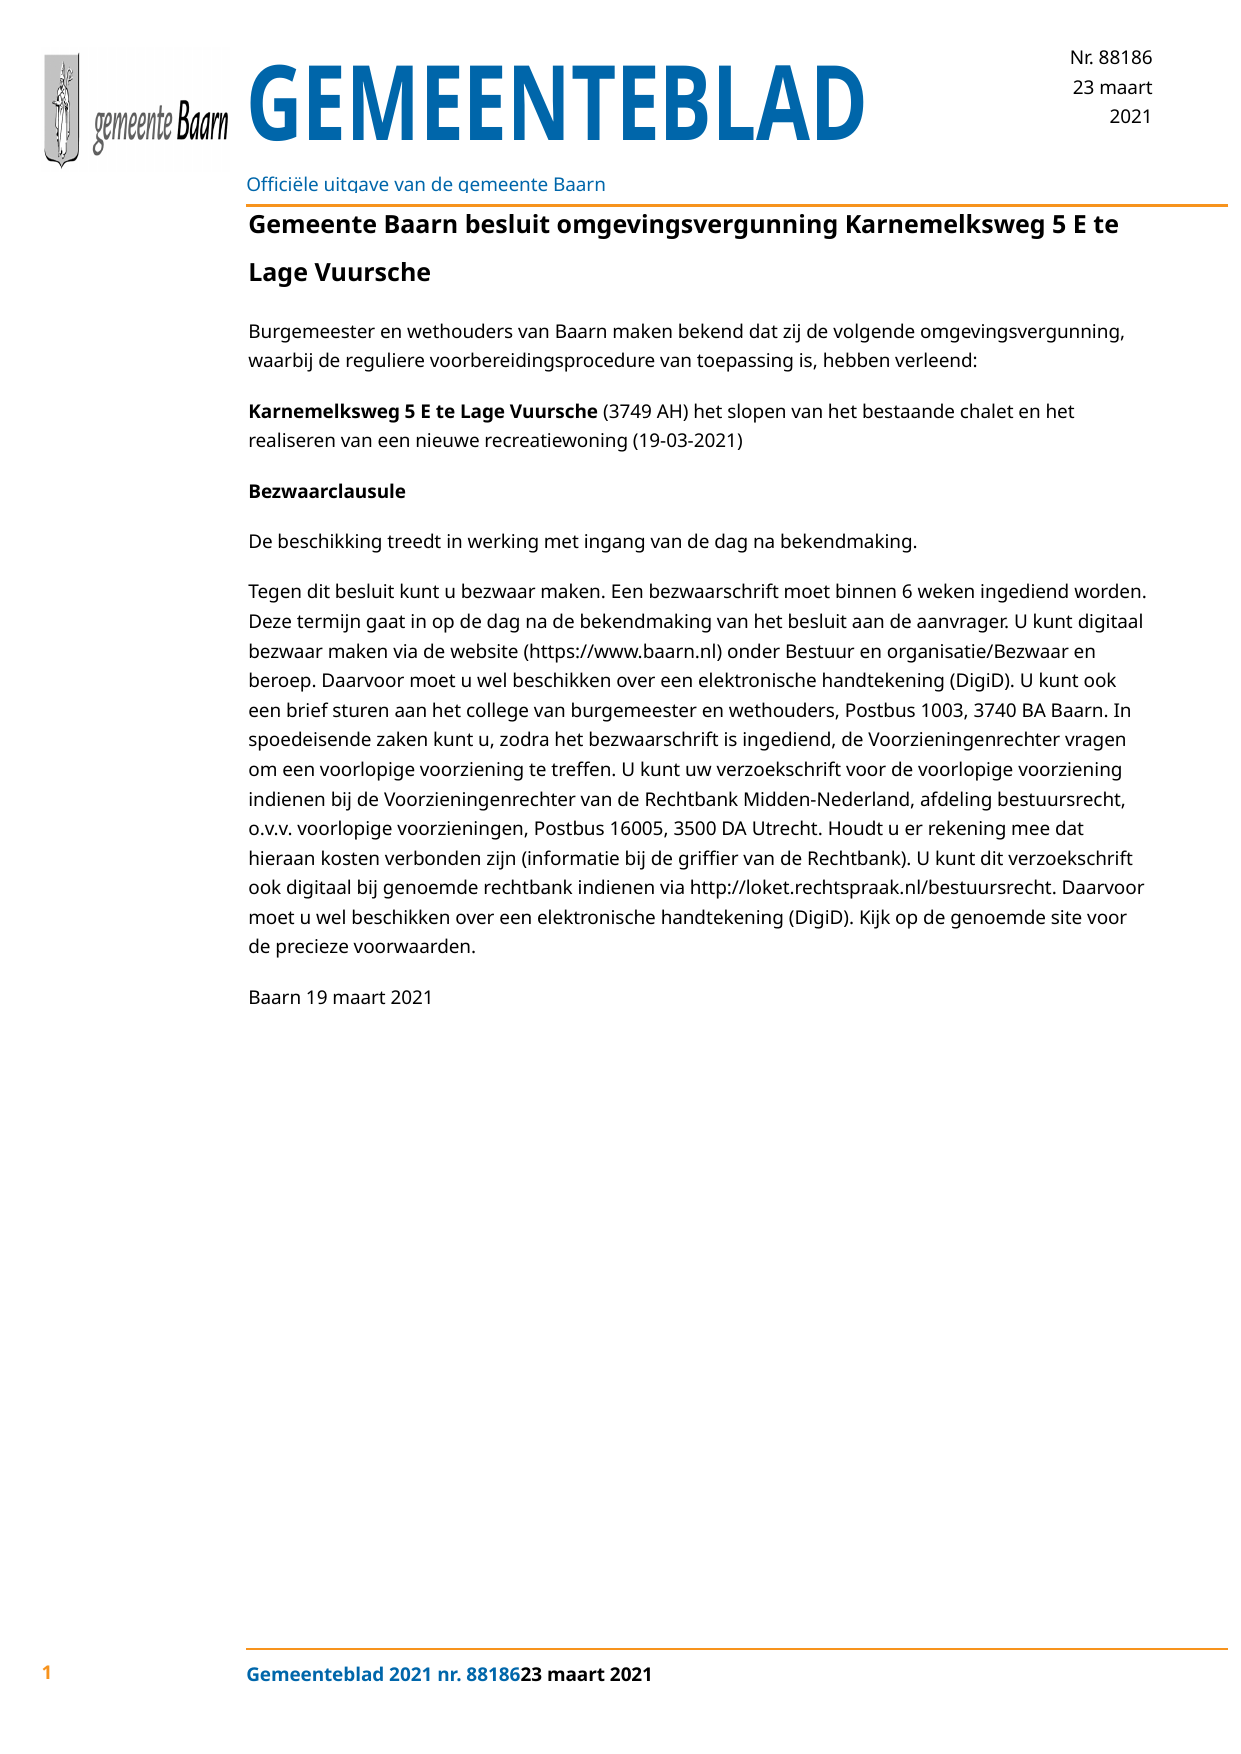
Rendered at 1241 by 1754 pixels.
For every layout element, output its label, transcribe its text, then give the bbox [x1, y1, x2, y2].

text Burgemeester en wethouders van Baarn maken bekend dat zij de volgende omgevingsvergunning, waarbij de reguliere voorbereidingsprocedure van toepassing is, hebben verleend: [248, 318, 1152, 373]
text Karnemelksweg 5 E te Lage Vuursche (3749 AH) het slopen van het bestaande chalet en het realiseren van een nieuwe recreatiewoning (19-03-2021) [248, 398, 1152, 453]
text Gemeente Baarn besluit omgevingsvergunning Karnemelksweg 5 E te Lage Vuursche [248, 207, 1152, 288]
text Baarn 19 maart 2021 [248, 984, 1152, 1010]
text De beschikking treedt in werking met ingang van de dag na bekendmaking. [248, 528, 1152, 554]
text Bezwaarclausule [248, 478, 1152, 504]
text Tegen dit besluit kunt u bezwaar maken. Een bezwaarschrift moet binnen 6 weken ingediend worden. Deze termijn gaat in op de dag na de bekendmaking van het besluit aan de aanvrager. U kunt digitaal bezwaar maken via de website (https://www.baarn.nl) onder Bestuur en organisatie/Bezwaar en beroep. Daarvoor moet u wel beschikken over een elektronische handtekening (DigiD). U kunt ook een brief sturen aan het college van burgemeester en wethouders, Postbus 1003, 3740 BA Baarn. In spoedeisende zaken kunt u, zodra het bezwaarschrift is ingediend, de Voorzieningenrechter vragen om een voorlopige voorziening te treffen. U kunt uw verzoekschrift voor de voorlopige voorziening indienen bij de Voorzieningenrechter van de Rechtbank Midden-Nederland, afdeling bestuursrecht, o.v.v. voorlopige voorzieningen, Postbus 16005, 3500 DA Utrecht. Houdt u er rekening mee dat hieraan kosten verbonden zijn (informatie bij de griffier van de Rechtbank). U kunt dit verzoekschrift ook digitaal bij genoemde rechtbank indienen via http://loket.rechtspraak.nl/bestuursrecht. Daarvoor moet u wel beschikken over een elektronische handtekening (DigiD). Kijk op de genoemde site voor de precieze voorwaarden. [248, 579, 1152, 959]
picture [41, 47, 231, 172]
